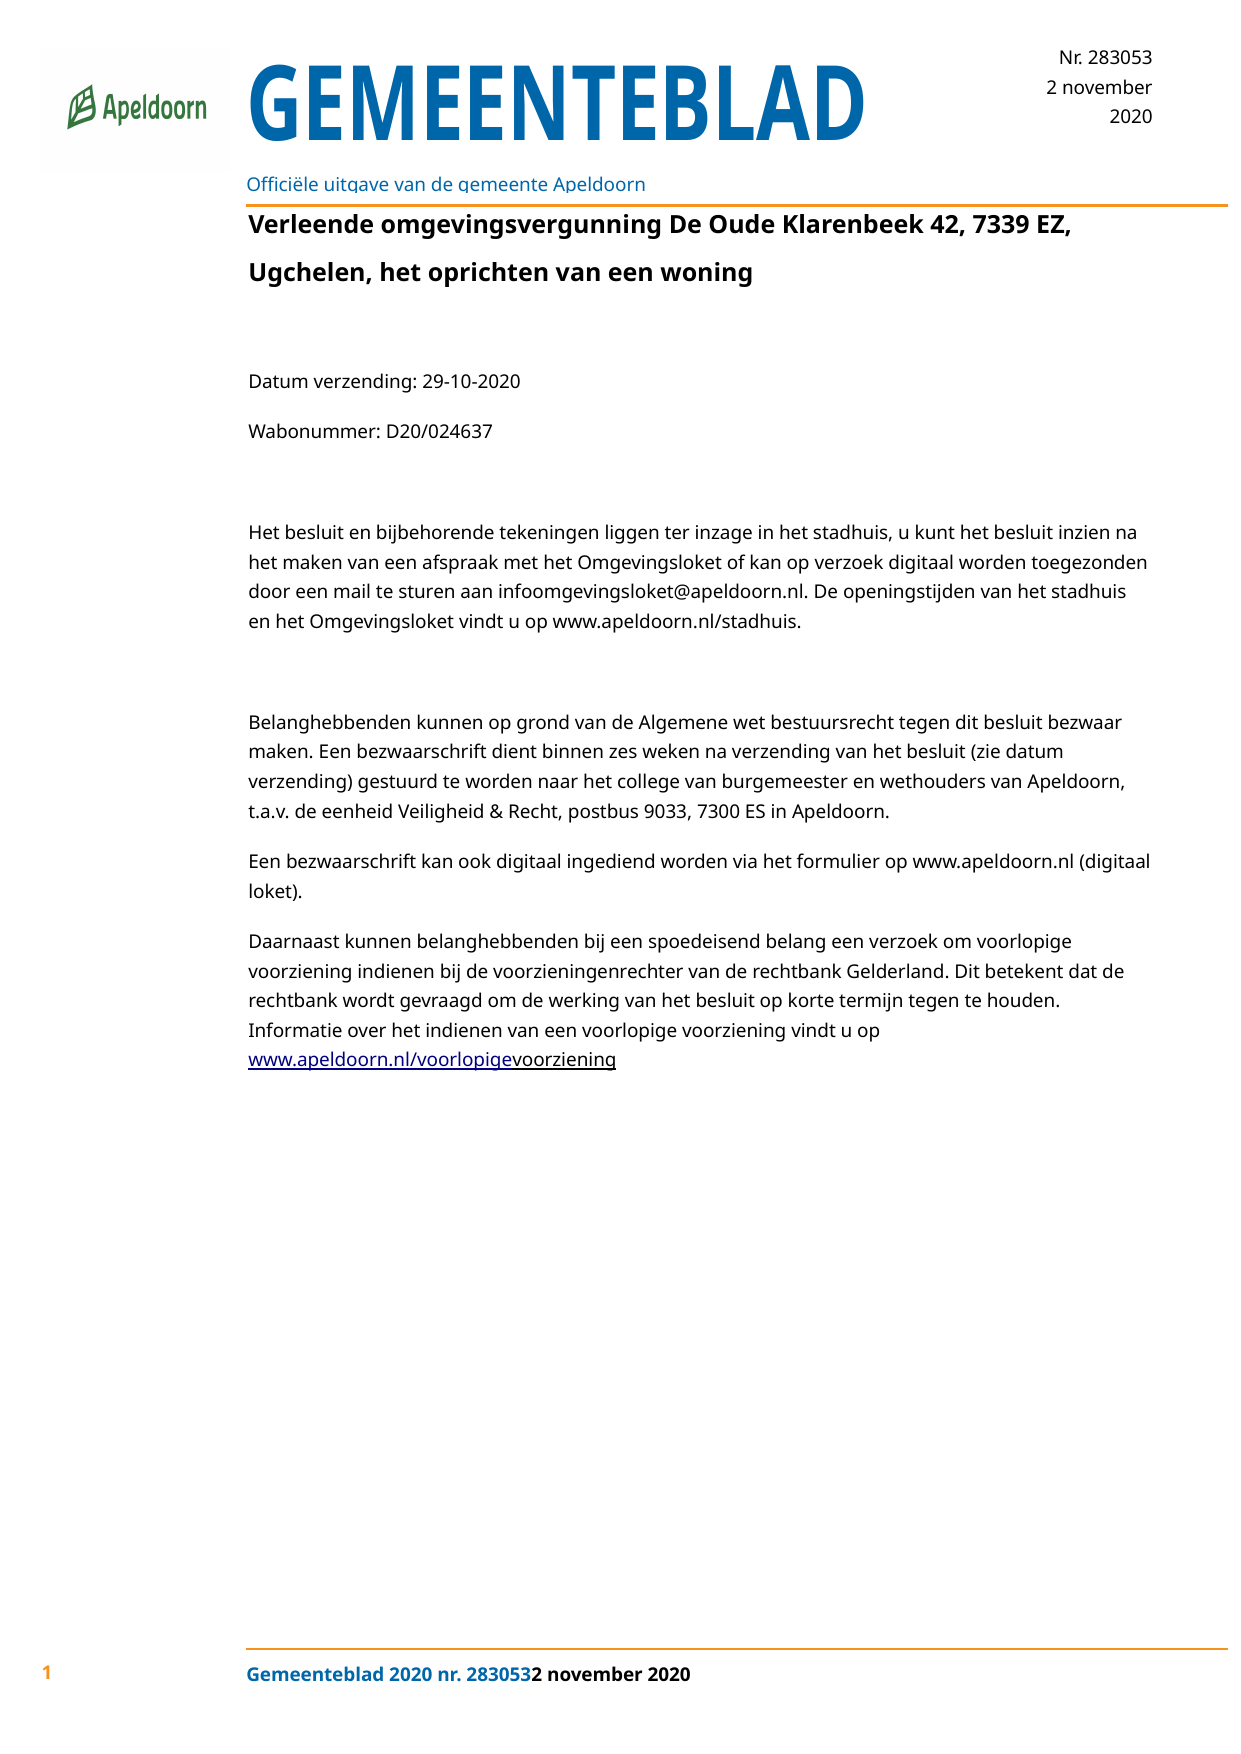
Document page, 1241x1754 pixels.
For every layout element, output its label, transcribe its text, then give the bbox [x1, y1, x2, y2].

text Een bezwaarschrift kan ook digitaal ingediend worden via het formulier op www.apeldoorn.nl (digitaal loket). [248, 848, 1152, 904]
picture [41, 47, 231, 172]
text Het besluit en bijbehorende tekeningen liggen ter inzage in het stadhuis, u kunt het besluit inzien na het maken van een afspraak met het Omgevingsloket of kan op verzoek digitaal worden toegezonden door een mail te sturen aan infoomgevingsloket@apeldoorn.nl. De openingstijden van het stadhuis en het Omgevingsloket vindt u op www.apeldoorn.nl/stadhuis. [248, 519, 1152, 634]
text Datum verzending: 29-10-2020 [248, 368, 1152, 394]
text Belanghebbenden kunnen op grond van de Algemene wet bestuursrecht tegen dit besluit bezwaar maken. Een bezwaarschrift dient binnen zes weken na verzending van het besluit (zie datum verzending) gestuurd te worden naar het college van burgemeester en wethouders van Apeldoorn, t.a.v. de eenheid Veiligheid & Recht, postbus 9033, 7300 ES in Apeldoorn. [248, 709, 1152, 824]
text Daarnaast kunnen belanghebbenden bij een spoedeisend belang een verzoek om voorlopige voorziening indienen bij de voorzieningenrechter van de rechtbank Gelderland. Dit betekent dat de rechtbank wordt gevraagd om de werking van het besluit op korte termijn tegen te houden. Informatie over het indienen van een voorlopige voorziening vindt u op www.apeldoorn.nl/voorlopigevoorziening [248, 928, 1152, 1072]
text Wabonummer: D20/024637 [248, 419, 1152, 444]
text Verleende omgevingsvergunning De Oude Klarenbeek 42, 7339 EZ, Ugchelen, het oprichten van een woning [248, 207, 1152, 288]
